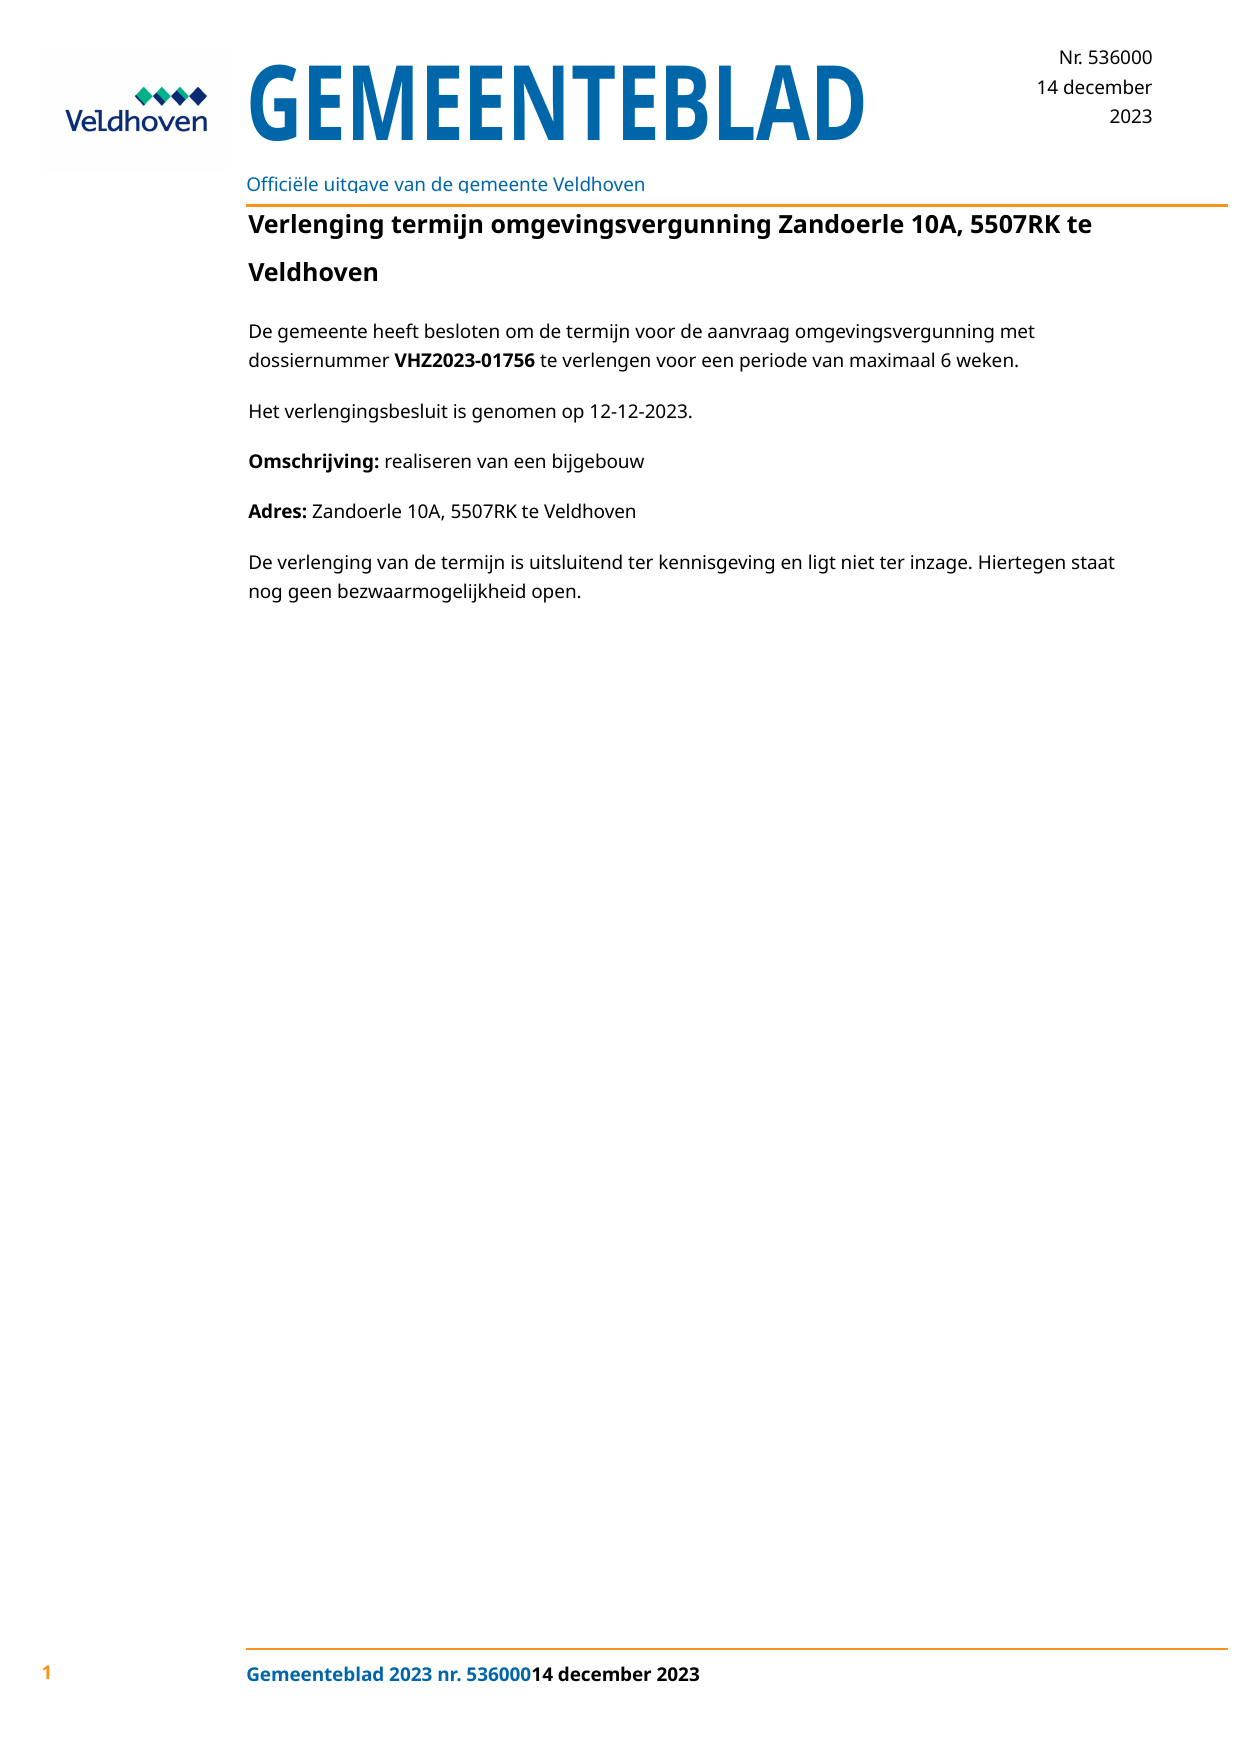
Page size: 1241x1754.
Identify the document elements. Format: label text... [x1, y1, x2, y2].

text Adres: Zandoerle 10A, 5507RK te Veldhoven [248, 499, 1152, 524]
text De verlenging van de termijn is uitsluitend ter kennisgeving en ligt niet ter inzage. Hiertegen staat nog geen bezwaarmogelijkheid open. [248, 549, 1152, 604]
picture [41, 47, 231, 172]
text Omschrijving: realiseren van een bijgebouw [248, 448, 1152, 474]
text De gemeente heeft besloten om de termijn voor de aanvraag omgevingsvergunning met dossiernummer VHZ2023-01756 te verlengen voor een periode van maximaal 6 weken. [248, 318, 1152, 373]
text Het verlengingsbesluit is genomen op 12-12-2023. [248, 398, 1152, 424]
text Verlenging termijn omgevingsvergunning Zandoerle 10A, 5507RK te Veldhoven [248, 207, 1152, 288]
